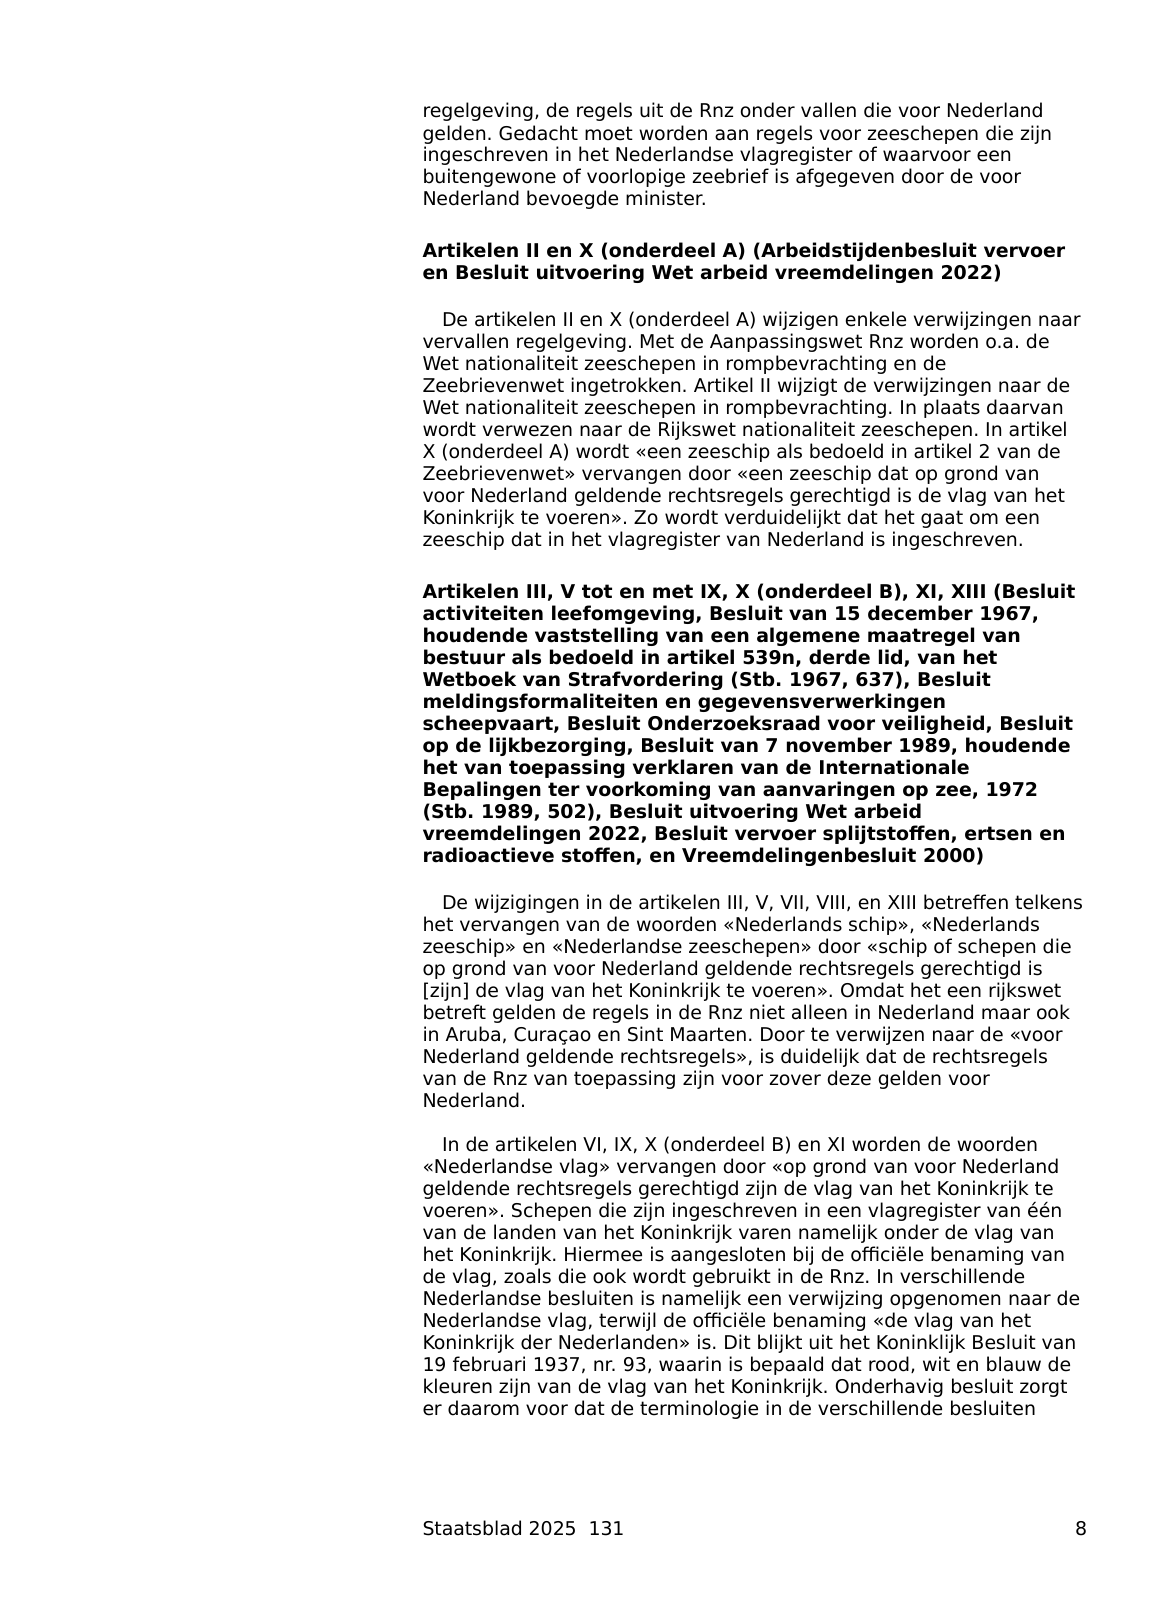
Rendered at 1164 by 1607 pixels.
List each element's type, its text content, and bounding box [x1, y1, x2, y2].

text regelgeving, de regels uit de Rnz onder vallen die voor Nederland gelden. Gedacht moet worden aan regels voor zeeschepen die zijn ingeschreven in het Nederlandse vlagregister of waarvoor een buitengewone of voorlopige zeebrief is afgegeven door de voor Nederland bevoegde minister. [422, 100, 1087, 210]
subtitle Artikelen III, V tot en met IX, X (onderdeel B), XI, XIII (Besluit activiteiten leefomgeving, Besluit van 15 december 1967, houdende vaststelling van een algemene maatregel van bestuur als bedoeld in artikel 539n, derde lid, van het Wetboek van Strafvordering (Stb. 1967, 637), Besluit meldingsformaliteiten en gegevensverwerkingen scheepvaart, Besluit Onderzoeksraad voor veiligheid, Besluit op de lijkbezorging, Besluit van 7 november 1989, houdende het van toepassing verklaren van de Internationale Bepalingen ter voorkoming van aanvaringen op zee, 1972 (Stb. 1989, 502), Besluit uitvoering Wet arbeid vreemdelingen 2022, Besluit vervoer splijtstoffen, ertsen en radioactieve stoffen, en Vreemdelingenbesluit 2000) [422, 581, 1087, 867]
text De wijzigingen in de artikelen III, V, VII, VIII, en XIII betreffen telkens het vervangen van de woorden «Nederlands schip», «Nederlands zeeschip» en «Nederlandse zeeschepen» door «schip of schepen die op grond van voor Nederland geldende rechtsregels gerechtigd is [zijn] de vlag van het Koninkrijk te voeren». Omdat het een rijkswet betreft gelden de regels in de Rnz niet alleen in Nederland maar ook in Aruba, Curaçao en Sint Maarten. Door te verwijzen naar de «voor Nederland geldende rechtsregels», is duidelijk dat de rechtsregels van de Rnz van toepassing zijn voor zover deze gelden voor Nederland. [422, 892, 1087, 1112]
text In de artikelen VI, IX, X (onderdeel B) en XI worden de woorden «Nederlandse vlag» vervangen door «op grond van voor Nederland geldende rechtsregels gerechtigd zijn de vlag van het Koninkrijk te voeren». Schepen die zijn ingeschreven in een vlagregister van één van de landen van het Koninkrijk varen namelijk onder de vlag van het Koninkrijk. Hiermee is aangesloten bij de officiële benaming van de vlag, zoals die ook wordt gebruikt in de Rnz. In verschillende Nederlandse besluiten is namelijk een verwijzing opgenomen naar de Nederlandse vlag, terwijl de officiële benaming «de vlag van het Koninkrijk der Nederlanden» is. Dit blijkt uit het Koninklijk Besluit van 19 februari 1937, nr. 93, waarin is bepaald dat rood, wit en blauw de kleuren zijn van de vlag van het Koninkrijk. Onderhavig besluit zorgt er daarom voor dat de terminologie in de verschillende besluiten [422, 1134, 1087, 1419]
subtitle Artikelen II en X (onderdeel A) (Arbeidstijdenbesluit vervoer en Besluit uitvoering Wet arbeid vreemdelingen 2022) [422, 240, 1087, 284]
text De artikelen II en X (onderdeel A) wijzigen enkele verwijzingen naar vervallen regelgeving. Met de Aanpassingswet Rnz worden o.a. de Wet nationaliteit zeeschepen in rompbevrachting en de Zeebrievenwet ingetrokken. Artikel II wijzigt de verwijzingen naar de Wet nationaliteit zeeschepen in rompbevrachting. In plaats daarvan wordt verwezen naar de Rijkswet nationaliteit zeeschepen. In artikel X (onderdeel A) wordt «een zeeschip als bedoeld in artikel 2 van de Zeebrievenwet» vervangen door «een zeeschip dat op grond van voor Nederland geldende rechtsregels gerechtigd is de vlag van het Koninkrijk te voeren». Zo wordt verduidelijkt dat het gaat om een zeeschip dat in het vlagregister van Nederland is ingeschreven. [422, 309, 1087, 551]
